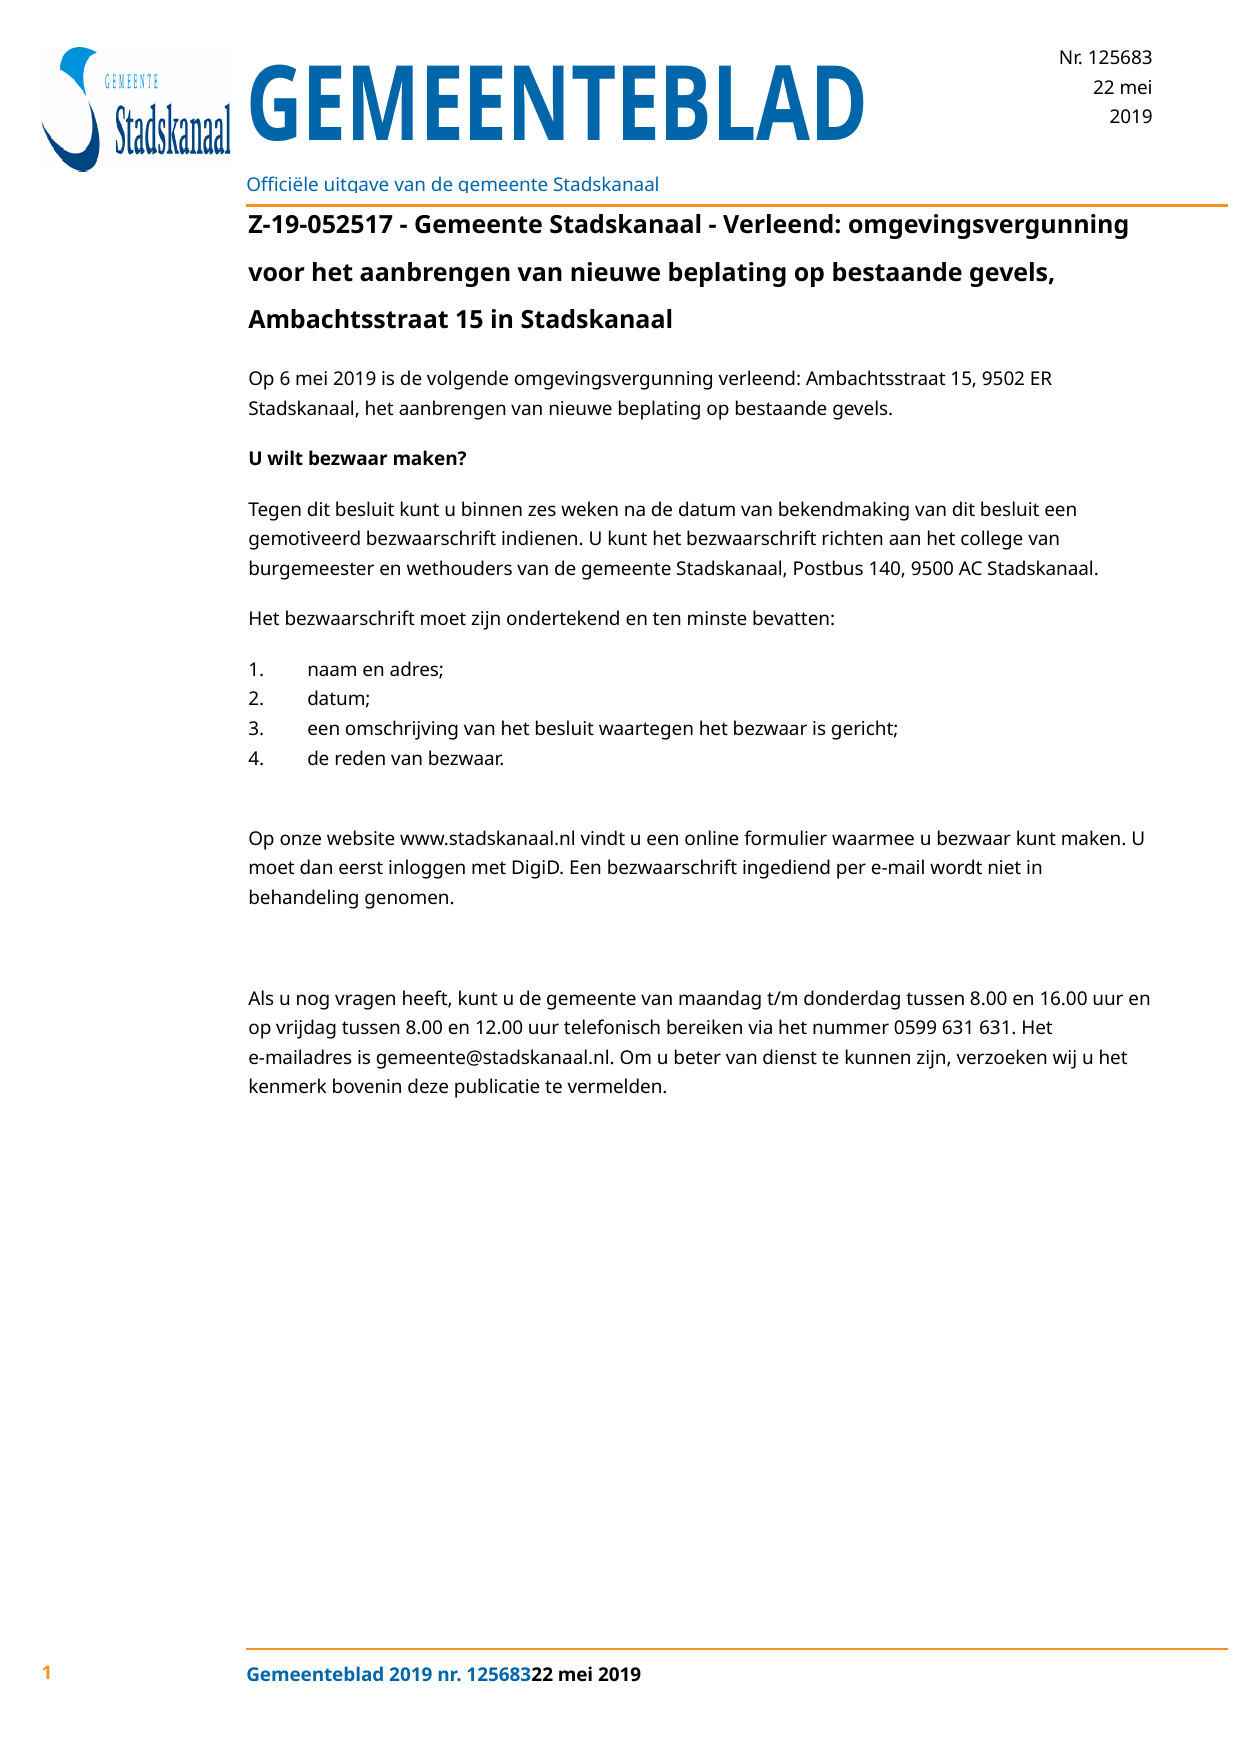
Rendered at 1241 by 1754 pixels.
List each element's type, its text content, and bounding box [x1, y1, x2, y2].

list naam en adres; [248, 656, 1152, 682]
text Tegen dit besluit kunt u binnen zes weken na de datum van bekendmaking van dit besluit een gemotiveerd bezwaarschrift indienen. U kunt het bezwaarschrift richten aan het college van burgemeester en wethouders van de gemeente Stadskanaal, Postbus 140, 9500 AC Stadskanaal. [248, 496, 1152, 581]
text U wilt bezwaar maken? [248, 446, 1152, 471]
text Z-19-052517 - Gemeente Stadskanaal - Verleend: omgevingsvergunning voor het aanbrengen van nieuwe beplating op bestaande gevels, Ambachtsstraat 15 in Stadskanaal [248, 207, 1152, 336]
list datum; [248, 686, 1152, 711]
list een omschrijving van het besluit waartegen het bezwaar is gericht; [248, 715, 1152, 741]
picture [41, 47, 231, 172]
text Op 6 mei 2019 is de volgende omgevingsvergunning verleend: Ambachtsstraat 15, 9502 ER Stadskanaal, het aanbrengen van nieuwe beplating op bestaande gevels. [248, 366, 1152, 421]
text Als u nog vragen heeft, kunt u de gemeente van maandag t/m donderdag tussen 8.00 en 16.00 uur en op vrijdag tussen 8.00 en 12.00 uur telefonisch bereiken via het nummer 0599 631 631. Het e‑mailadres is gemeente@stadskanaal.nl. Om u beter van dienst te kunnen zijn, verzoeken wij u het kenmerk bovenin deze publicatie te vermelden. [248, 985, 1152, 1099]
text Het bezwaarschrift moet zijn ondertekend en ten minste bevatten: [248, 606, 1152, 631]
text Op onze website www.stadskanaal.nl vindt u een online formulier waarmee u bezwaar kunt maken. U moet dan eerst inloggen met DigiD. Een bezwaarschrift ingediend per e-mail wordt niet in behandeling genomen. [248, 825, 1152, 909]
list de reden van bezwaar. [248, 745, 1152, 770]
